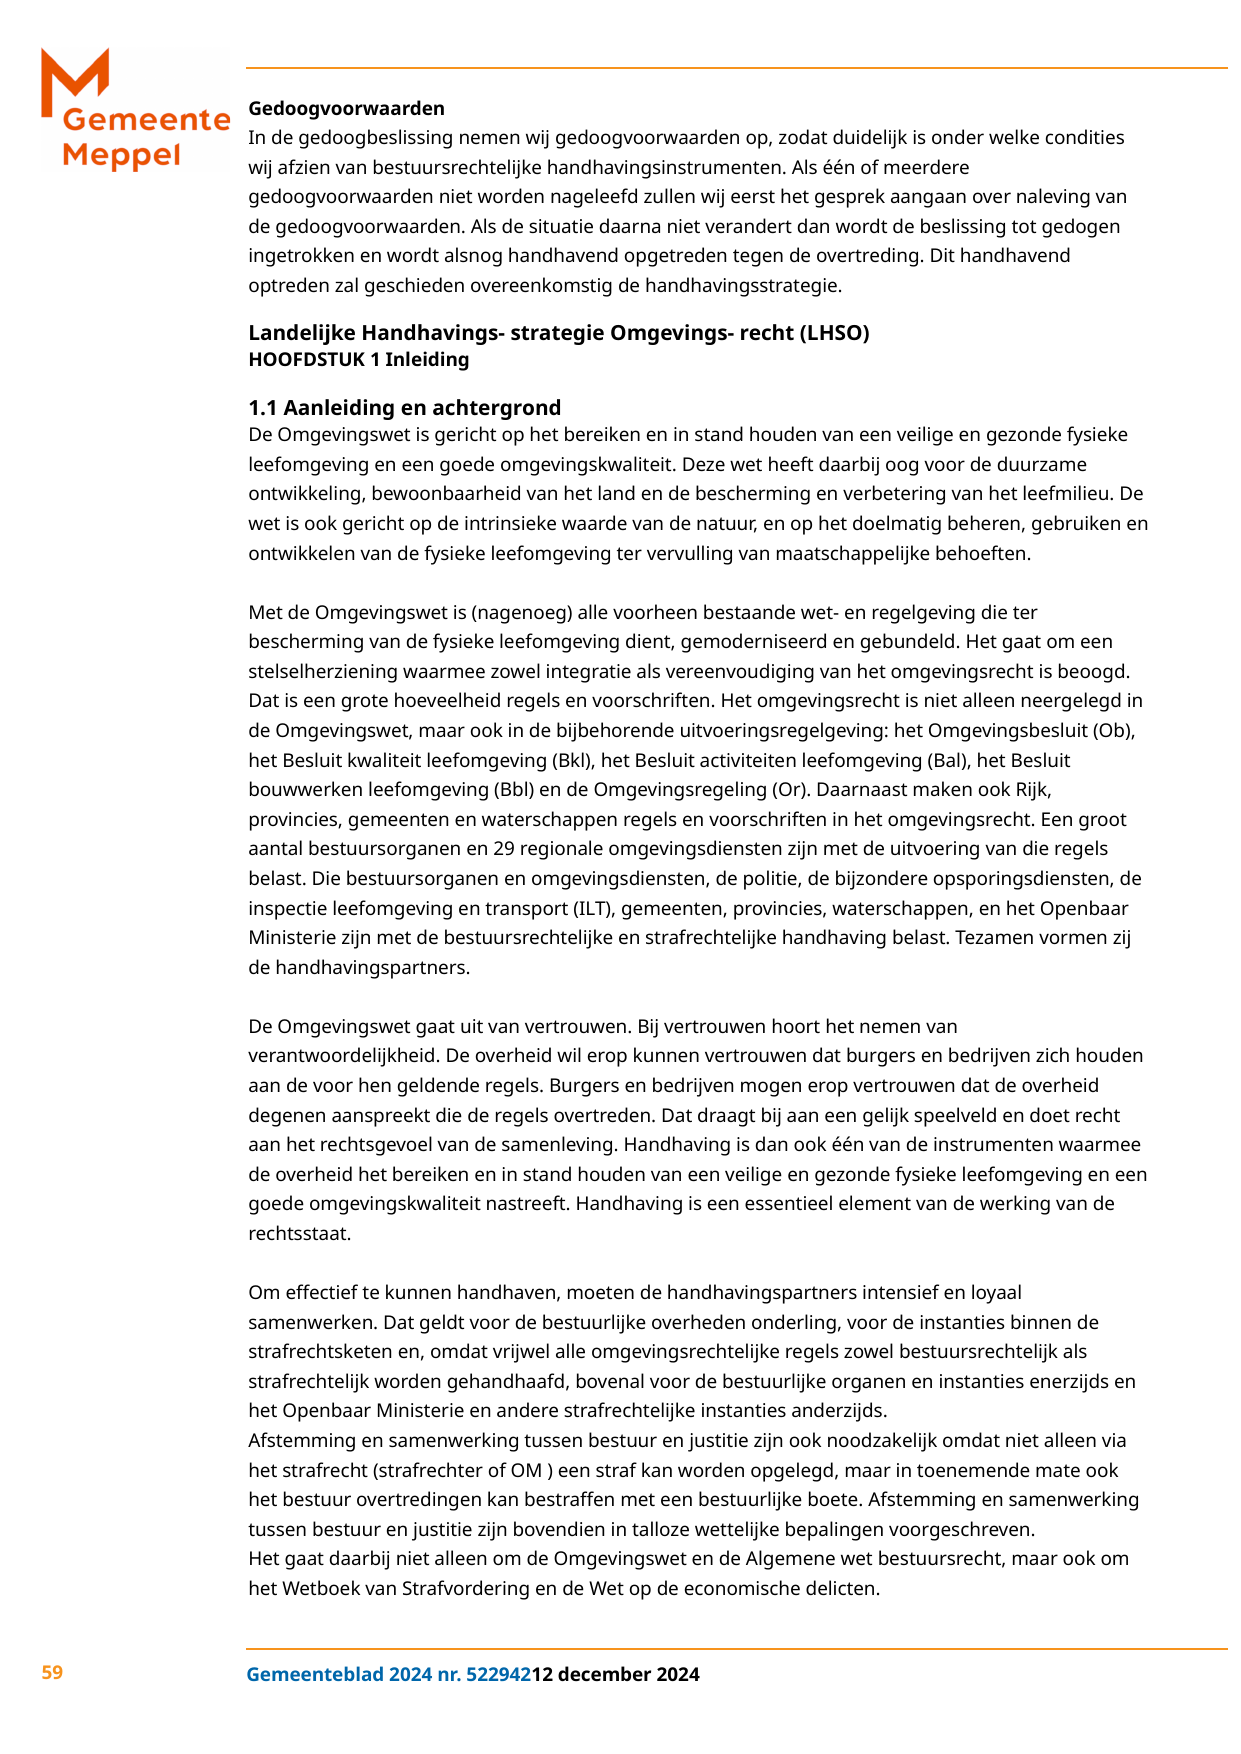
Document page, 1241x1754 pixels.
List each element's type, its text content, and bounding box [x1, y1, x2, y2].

text De Omgevingswet is gericht op het bereiken en in stand houden van een veilige en gezonde fysieke leefomgeving en een goede omgevingskwaliteit. Deze wet heeft daarbij oog voor de duurzame ontwikkeling, bewoonbaarheid van het land en de bescherming en verbetering van het leefmilieu. De wet is ook gericht op de intrinsieke waarde van de natuur, en op het doelmatig beheren, gebruiken en ontwikkelen van de fysieke leefomgeving ter vervulling van maatschappelijke behoeften. [248, 421, 1152, 565]
text Met de Omgevingswet is (nagenoeg) alle voorheen bestaande wet- en regelgeving die ter bescherming van de fysieke leefomgeving dient, gemoderniseerd en gebundeld. Het gaat om een stelselherziening waarmee zowel integratie als vereenvoudiging van het omgevingsrecht is beoogd. [248, 599, 1152, 684]
text Landelijke Handhavings- strategie Omgevings- recht (LHSO) [248, 318, 1152, 346]
text Dat is een grote hoeveelheid regels en voorschriften. Het omgevingsrecht is niet alleen neergelegd in de Omgevingswet, maar ook in de bijbehorende uitvoeringsregelgeving: het Omgevingsbesluit (Ob), het Besluit kwaliteit leefomgeving (Bkl), het Besluit activiteiten leefomgeving (Bal), het Besluit bouwwerken leefomgeving (Bbl) en de Omgevingsregeling (Or). Daarnaast maken ook Rijk, provincies, gemeenten en waterschappen regels en voorschriften in het omgevingsrecht. Een groot aantal bestuursorganen en 29 regionale omgevingsdiensten zijn met de uitvoering van die regels belast. Die bestuursorganen en omgevingsdiensten, de politie, de bijzondere opsporingsdiensten, de inspectie leefomgeving en transport (ILT), gemeenten, provincies, waterschappen, en het Openbaar Ministerie zijn met de bestuursrechtelijke en strafrechtelijke handhaving belast. Tezamen vormen zij de handhavingspartners. [248, 688, 1152, 979]
text HOOFDSTUK 1 Inleiding [248, 346, 1152, 372]
text Gedoogvoorwaarden [248, 95, 1152, 121]
text In de gedoogbeslissing nemen wij gedoogvoorwaarden op, zodat duidelijk is onder welke condities wij afzien van bestuursrechtelijke handhavingsinstrumenten. Als één of meerdere gedoogvoorwaarden niet worden nageleefd zullen wij eerst het gesprek aangaan over naleving van de gedoogvoorwaarden. Als de situatie daarna niet verandert dan wordt de beslissing tot gedogen ingetrokken en wordt alsnog handhavend opgetreden tegen de overtreding. Dit handhavend optreden zal geschieden overeenkomstig de handhavingsstrategie. [248, 124, 1152, 298]
text De Omgevingswet gaat uit van vertrouwen. Bij vertrouwen hoort het nemen van verantwoordelijkheid. De overheid wil erop kunnen vertrouwen dat burgers en bedrijven zich houden aan de voor hen geldende regels. Burgers en bedrijven mogen erop vertrouwen dat de overheid degenen aanspreekt die de regels overtreden. Dat draagt bij aan een gelijk speelveld en doet recht aan het rechtsgevoel van de samenleving. Handhaving is dan ook één van de instrumenten waarmee de overheid het bereiken en in stand houden van een veilige en gezonde fysieke leefomgeving en een goede omgevingskwaliteit nastreeft. Handhaving is een essentieel element van de werking van de rechtsstaat. [248, 1013, 1152, 1246]
text Om effectief te kunnen handhaven, moeten de handhavingspartners intensief en loyaal samenwerken. Dat geldt voor de bestuurlijke overheden onderling, voor de instanties binnen de strafrechtsketen en, omdat vrijwel alle omgevingsrechtelijke regels zowel bestuursrechtelijk als strafrechtelijk worden gehandhaafd, bovenal voor de bestuurlijke organen en instanties enerzijds en het Openbaar Ministerie en andere strafrechtelijke instanties anderzijds. [248, 1279, 1152, 1423]
text Afstemming en samenwerking tussen bestuur en justitie zijn ook noodzakelijk omdat niet alleen via het strafrecht (strafrechter of OM ) een straf kan worden opgelegd, maar in toenemende mate ook het bestuur overtredingen kan bestraffen met een bestuurlijke boete. Afstemming en samenwerking tussen bestuur en justitie zijn bovendien in talloze wettelijke bepalingen voorgeschreven. [248, 1427, 1152, 1542]
text Het gaat daarbij niet alleen om de Omgevingswet en de Algemene wet bestuursrecht, maar ook om het Wetboek van Strafvordering en de Wet op de economische delicten. [248, 1546, 1152, 1601]
picture [41, 47, 231, 172]
text 1.1 Aanleiding en achtergrond [248, 393, 1152, 421]
